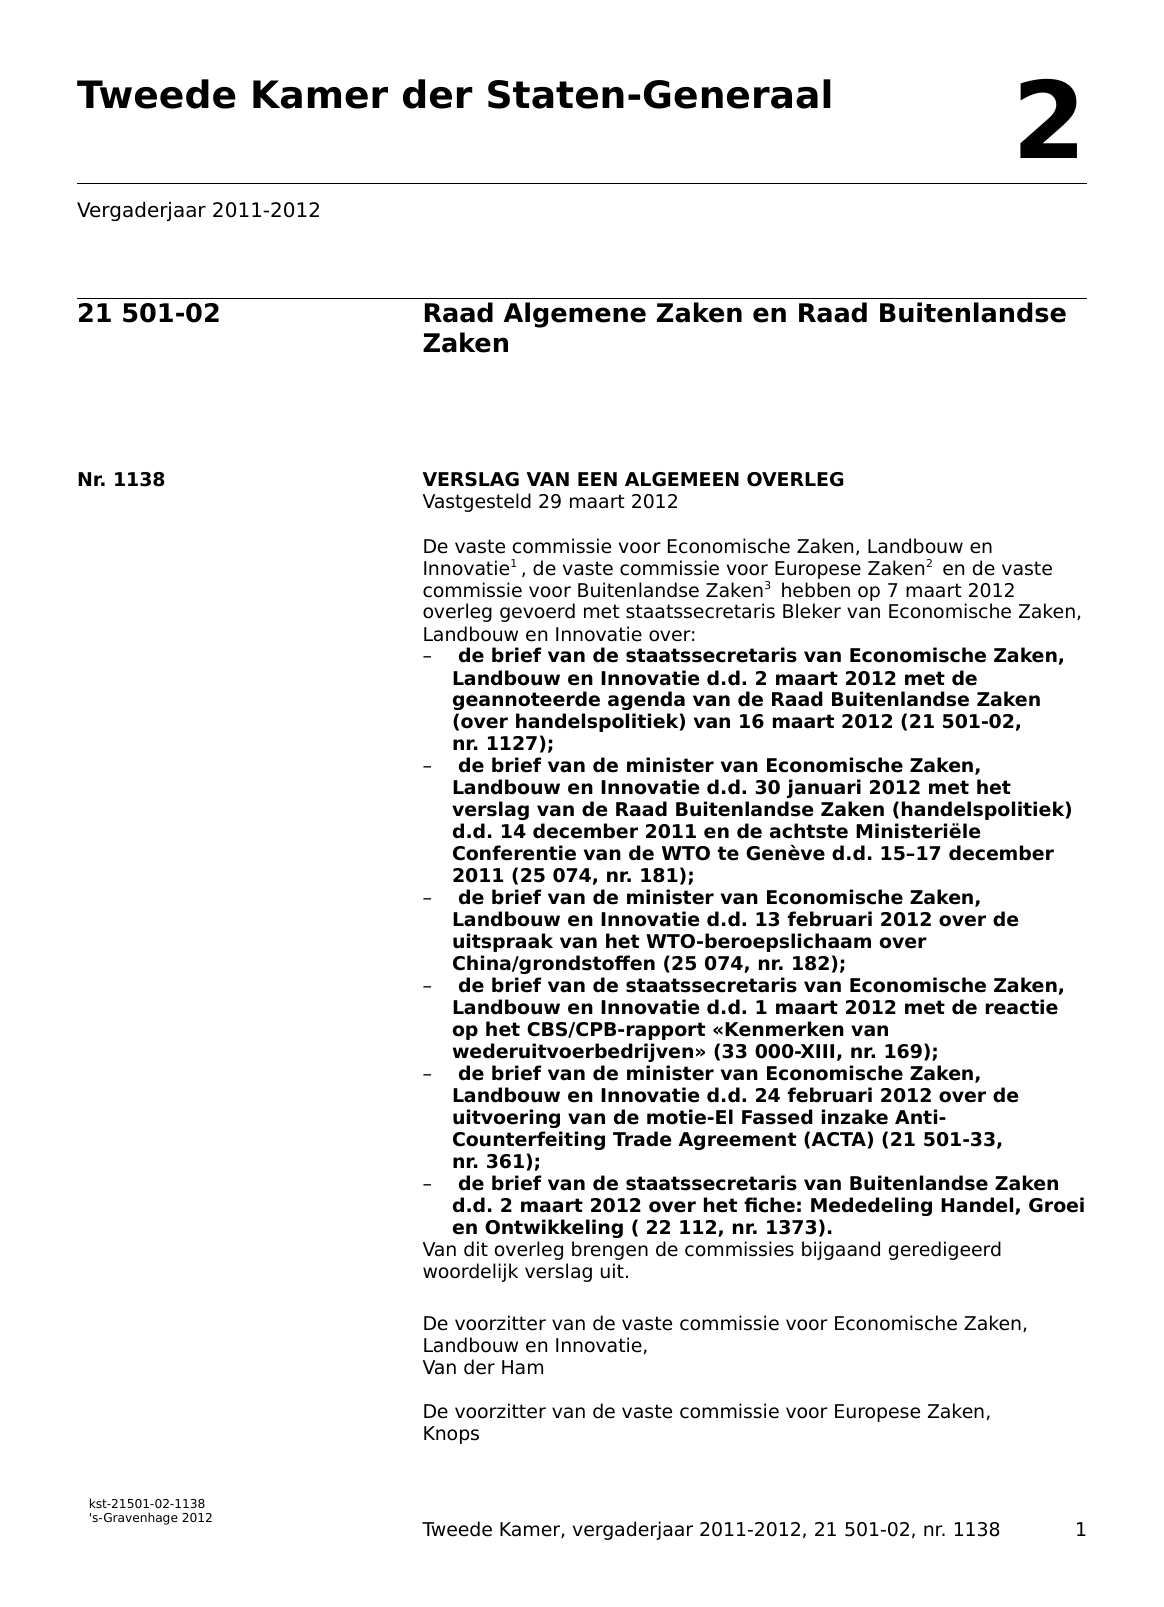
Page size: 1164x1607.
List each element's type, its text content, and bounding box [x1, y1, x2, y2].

subtitle 21 501-02 Raad Algemene Zaken en Raad Buitenlandse Zaken [77, 299, 1087, 358]
text – de brief van de minister van Economische Zaken, Landbouw en Innovatie d.d. 30 januari 2012 met het verslag van de Raad Buitenlandse Zaken (handelspolitiek) d.d. 14 december 2011 en de achtste Ministeriële Conferentie van de WTO te Genève d.d. 15–17 december 2011 (25 074, nr. 181); [422, 755, 1087, 887]
table_cell Vergaderjaar 2011-2012 [77, 184, 1087, 298]
text De voorzitter van de vaste commissie voor Economische Zaken, Landbouw en Innovatie, Van der Ham [422, 1313, 1087, 1379]
text kst-21501-02-1138 [88, 1497, 323, 1511]
text – de brief van de staatssecretaris van Economische Zaken, Landbouw en Innovatie d.d. 1 maart 2012 met de reactie op het CBS/CPB-rapport «Kenmerken van wederuitvoerbedrijven» (33 000-XIII, nr. 169); [422, 975, 1087, 1063]
text De voorzitter van de vaste commissie voor Europese Zaken, Knops [422, 1401, 1087, 1445]
text – de brief van de minister van Economische Zaken, Landbouw en Innovatie d.d. 24 februari 2012 over de uitvoering van de motie-El Fassed inzake Anti-Counterfeiting Trade Agreement (ACTA) (21 501-33, nr. 361); [422, 1063, 1087, 1173]
text – de brief van de staatssecretaris van Buitenlandse Zaken d.d. 2 maart 2012 over het fiche: Mededeling Handel, Groei en Ontwikkeling ( 22 112, nr. 1373). [422, 1173, 1087, 1239]
text De vaste commissie voor Economische Zaken, Landbouw en Innovatie, de vaste commissie voor Europese Zaken en de vaste commissie voor Buitenlandse Zaken hebben op 7 maart 2012 overleg gevoerd met staatssecretaris Bleker van Economische Zaken, Landbouw en Innovatie over: [422, 536, 1087, 645]
text – de brief van de staatssecretaris van Economische Zaken, Landbouw en Innovatie d.d. 2 maart 2012 met de geannoteerde agenda van de Raad Buitenlandse Zaken (over handelspolitiek) van 16 maart 2012 (21 501-02, nr. 1127); [422, 645, 1087, 755]
table_header Tweede Kamer der Staten-Generaal [77, 59, 886, 183]
table_header 2 [886, 59, 1087, 183]
text Vastgesteld 29 maart 2012 [422, 491, 1087, 513]
text – de brief van de minister van Economische Zaken, Landbouw en Innovatie d.d. 13 februari 2012 over de uitspraak van het WTO-beroepslichaam over China/grondstoffen (25 074, nr. 182); [422, 887, 1087, 975]
text 's-Gravenhage 2012 [88, 1511, 323, 1525]
text Van dit overleg brengen de commissies bijgaand geredigeerd woordelijk verslag uit. [422, 1239, 1087, 1283]
subtitle Nr. 1138 VERSLAG VAN EEN ALGEMEEN OVERLEG [77, 469, 1087, 491]
